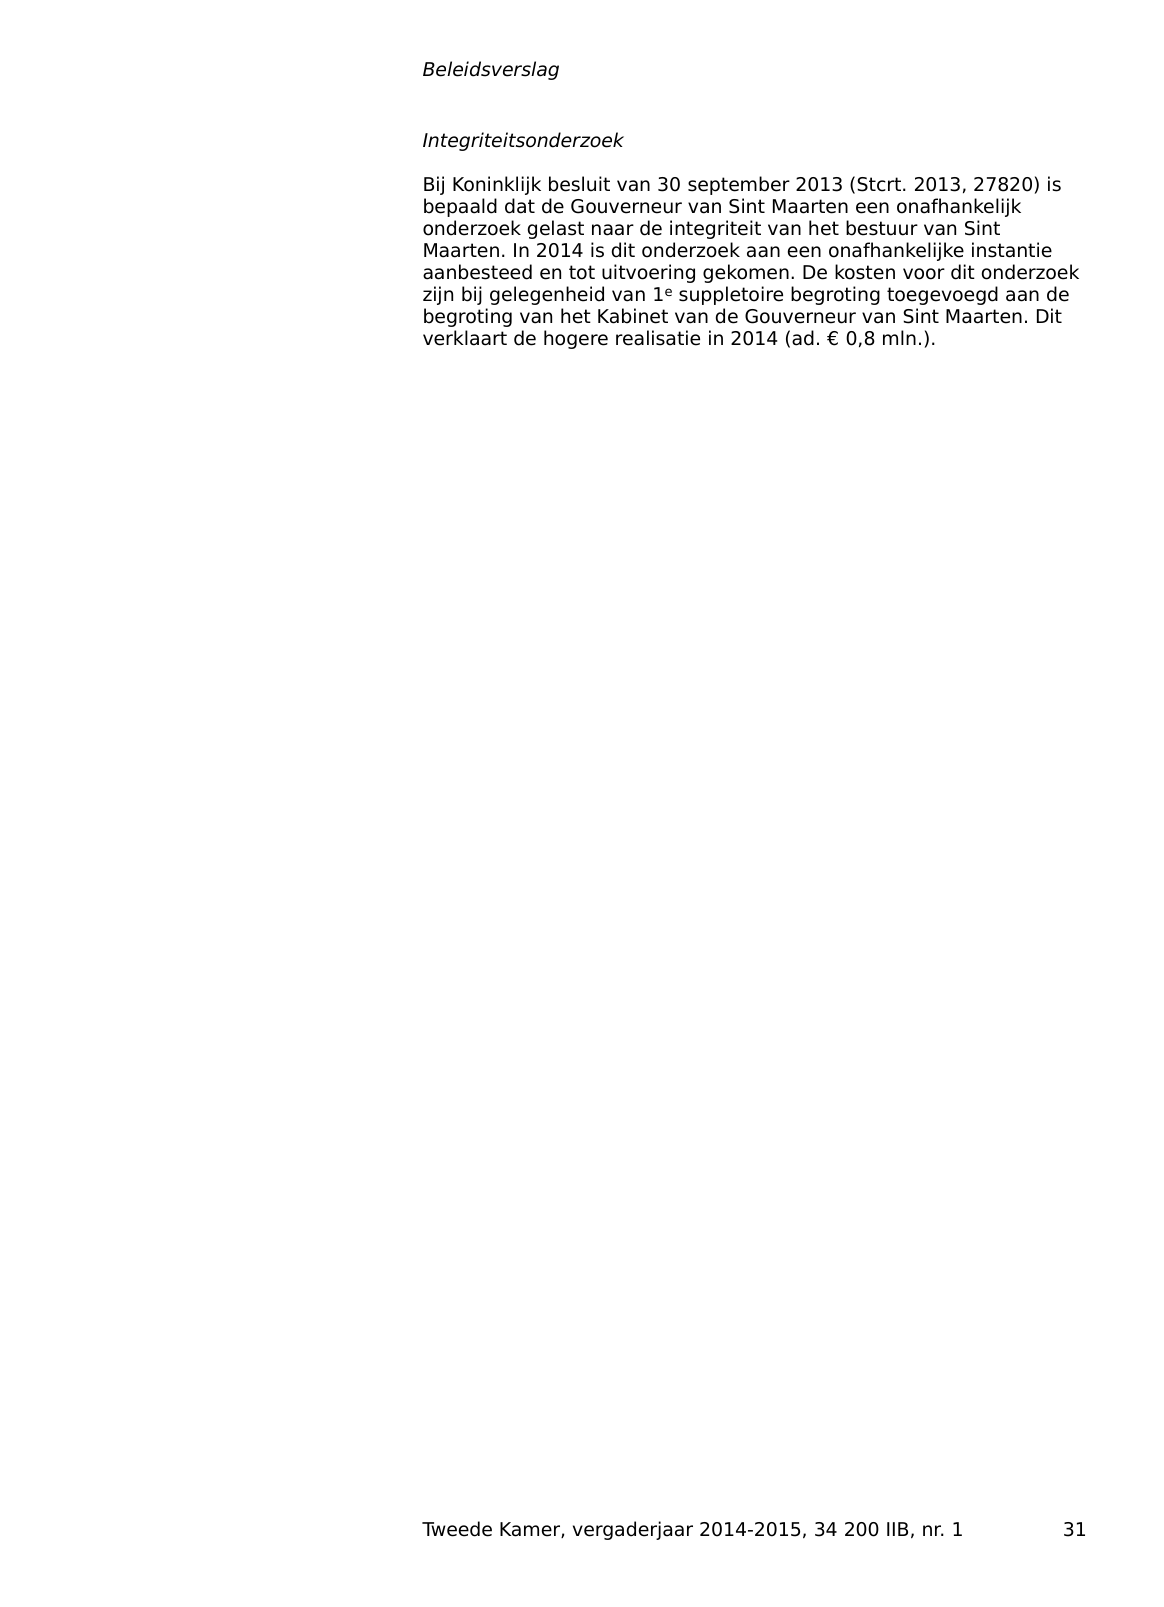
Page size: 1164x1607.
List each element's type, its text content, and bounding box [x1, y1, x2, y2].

subtitle Integriteitsonderzoek [422, 130, 1087, 152]
text Bij Koninklijk besluit van 30 september 2013 (Stcrt. 2013, 27820) is bepaald dat de Gouverneur van Sint Maarten een onafhankelijk onderzoek gelast naar de integriteit van het bestuur van Sint Maarten. In 2014 is dit onderzoek aan een onafhankelijke instantie aanbesteed en tot uitvoering gekomen. De kosten voor dit onderzoek zijn bij gelegenheid van 1e suppletoire begroting toegevoegd aan de begroting van het Kabinet van de Gouverneur van Sint Maarten. Dit verklaart de hogere realisatie in 2014 (ad. € 0,8 mln.). [422, 174, 1087, 350]
